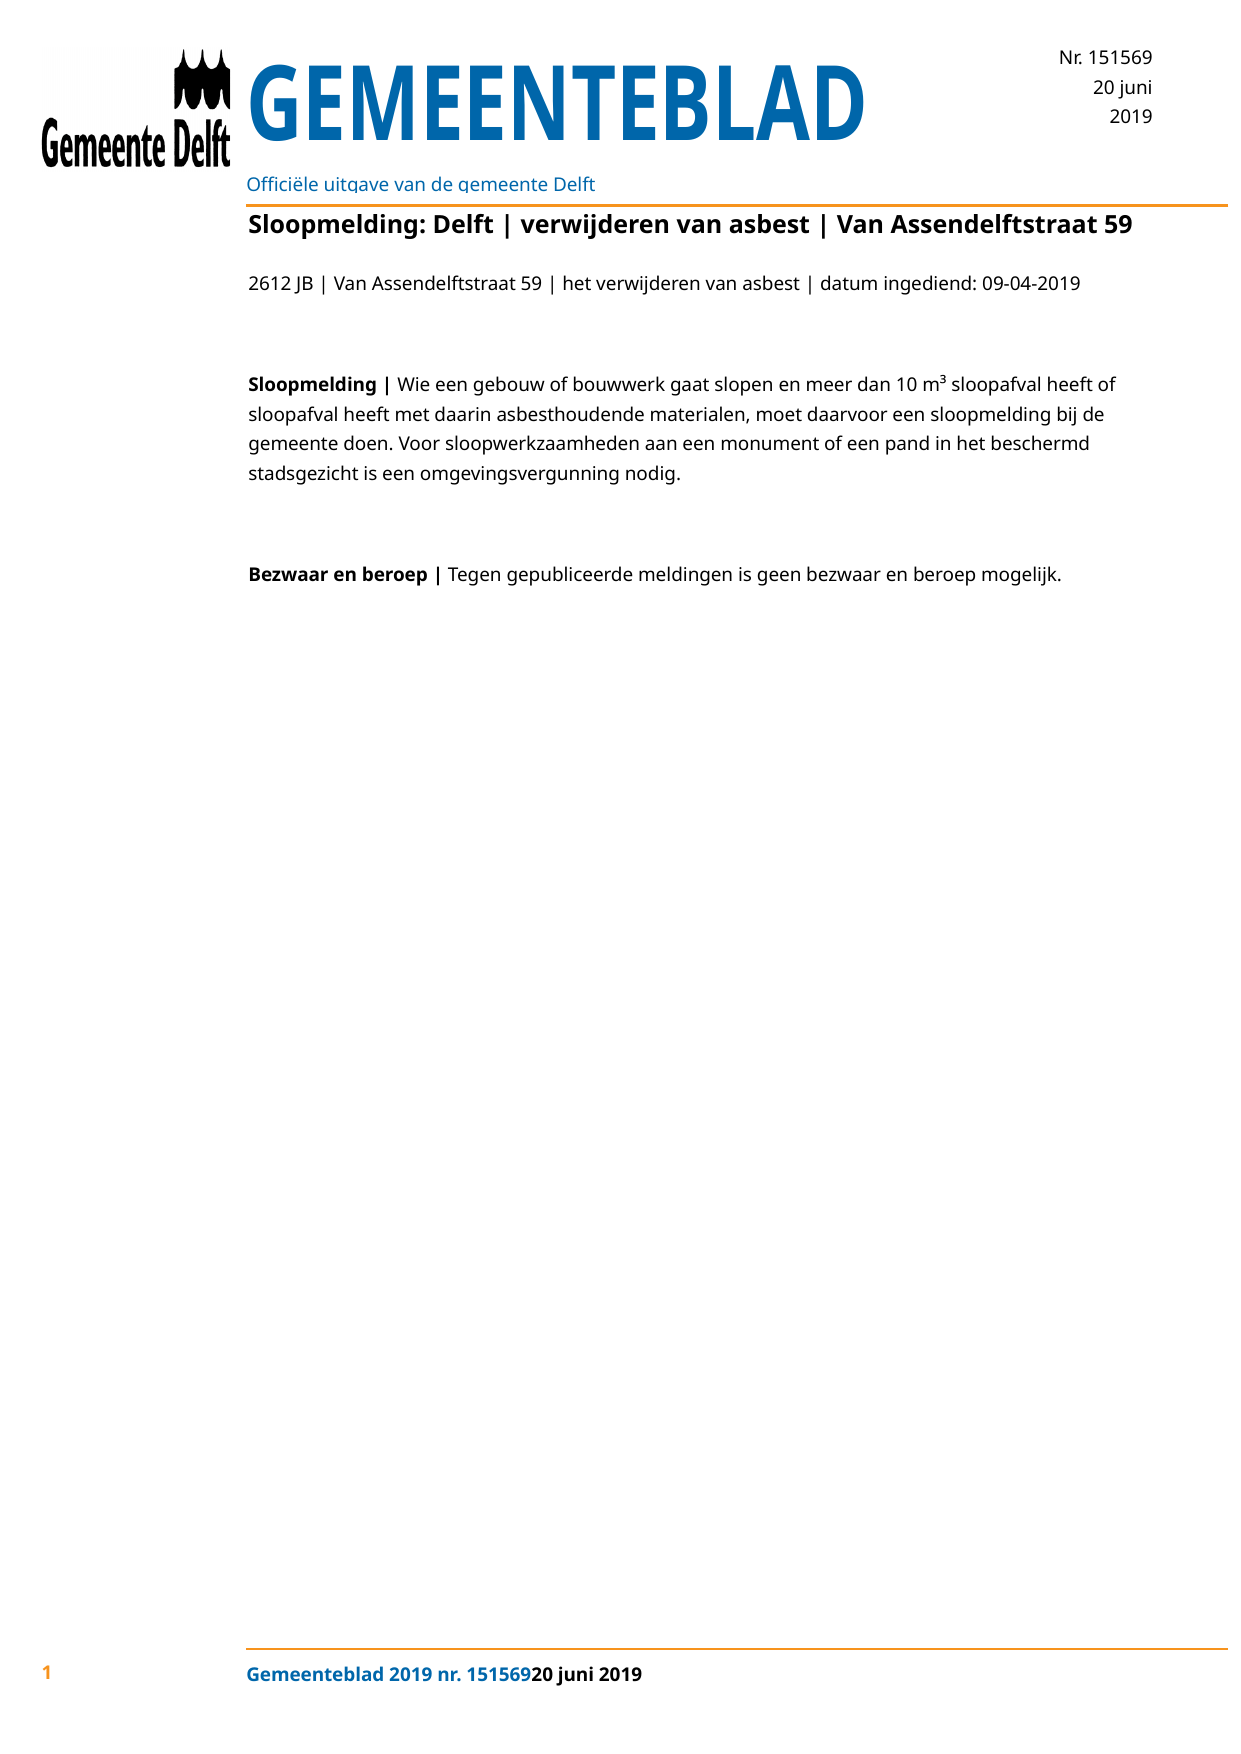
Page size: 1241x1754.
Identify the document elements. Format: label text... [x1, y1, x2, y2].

text Sloopmelding: Delft | verwijderen van asbest | Van Assendelftstraat 59 [248, 207, 1152, 241]
text 2612 JB | Van Assendelftstraat 59 | het verwijderen van asbest | datum ingediend: 09-04-2019 [248, 270, 1152, 296]
text Bezwaar en beroep | Tegen gepubliceerde meldingen is geen bezwaar en beroep mogelijk. [248, 561, 1152, 586]
text Sloopmelding | Wie een gebouw of bouwwerk gaat slopen en meer dan 10 m³ sloopafval heeft of sloopafval heeft met daarin asbesthoudende materialen, moet daarvoor een sloopmelding bij de gemeente doen. Voor sloopwerkzaamheden aan een monument of een pand in het beschermd stadsgezicht is een omgevingsvergunning nodig. [248, 371, 1152, 486]
picture [41, 47, 231, 172]
